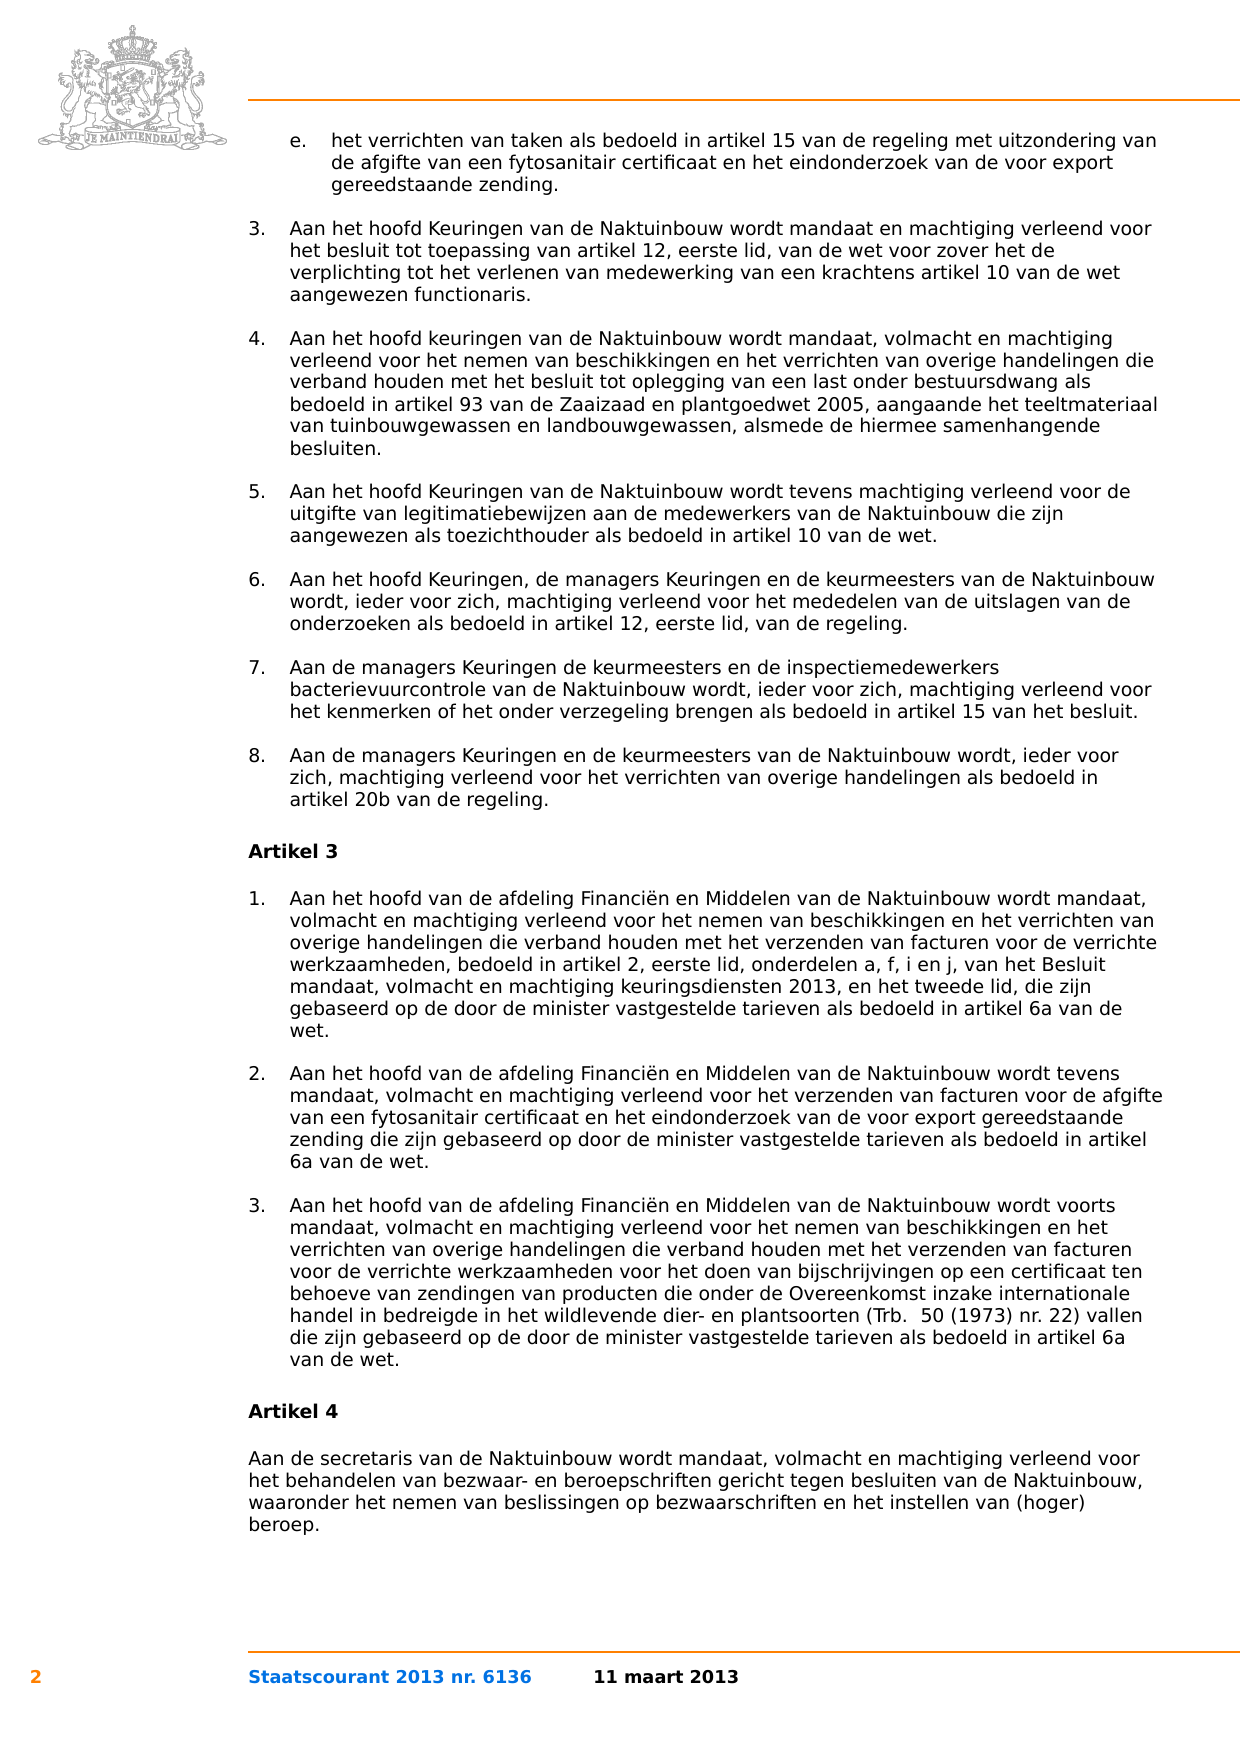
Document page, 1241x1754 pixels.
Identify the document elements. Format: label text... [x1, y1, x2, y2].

subtitle Artikel 3 [248, 841, 1163, 863]
text 3. Aan het hoofd van de afdeling Financiën en Middelen van de Naktuinbouw wordt voorts mandaat, volmacht en machtiging verleend voor het nemen van beschikkingen en het verrichten van overige handelingen die verband houden met het verzenden van facturen voor de verrichte werkzaamheden voor het doen van bijschrijvingen op een certificaat ten behoeve van zendingen van producten die onder de Overeenkomst inzake internationale handel in bedreigde in het wildlevende dier- en plantsoorten (Trb. 50 (1973) nr. 22) vallen die zijn gebaseerd op de door de minister vastgestelde tarieven als bedoeld in artikel 6a van de wet. [248, 1195, 1163, 1371]
text 1. Aan het hoofd van de afdeling Financiën en Middelen van de Naktuinbouw wordt mandaat, volmacht en machtiging verleend voor het nemen van beschikkingen en het verrichten van overige handelingen die verband houden met het verzenden van facturen voor de verrichte werkzaamheden, bedoeld in artikel 2, eerste lid, onderdelen a, f, i en j, van het Besluit mandaat, volmacht en machtiging keuringsdiensten 2013, en het tweede lid, die zijn gebaseerd op de door de minister vastgestelde tarieven als bedoeld in artikel 6a van de wet. [248, 888, 1163, 1041]
text 4. Aan het hoofd keuringen van de Naktuinbouw wordt mandaat, volmacht en machtiging verleend voor het nemen van beschikkingen en het verrichten van overige handelingen die verband houden met het besluit tot oplegging van een last onder bestuursdwang als bedoeld in artikel 93 van de Zaaizaad en plantgoedwet 2005, aangaande het teeltmateriaal van tuinbouwgewassen en landbouwgewassen, alsmede de hiermee samenhangende besluiten. [248, 327, 1163, 459]
text 2. Aan het hoofd van de afdeling Financiën en Middelen van de Naktuinbouw wordt tevens mandaat, volmacht en machtiging verleend voor het verzenden van facturen voor de afgifte van een fytosanitair certificaat en het eindonderzoek van de voor export gereedstaande zending die zijn gebaseerd op door de minister vastgestelde tarieven als bedoeld in artikel 6a van de wet. [248, 1063, 1163, 1173]
text 3. Aan het hoofd Keuringen van de Naktuinbouw wordt mandaat en machtiging verleend voor het besluit tot toepassing van artikel 12, eerste lid, van de wet voor zover het de verplichting tot het verlenen van medewerking van een krachtens artikel 10 van de wet aangewezen functionaris. [248, 218, 1163, 306]
text 5. Aan het hoofd Keuringen van de Naktuinbouw wordt tevens machtiging verleend voor de uitgifte van legitimatiebewijzen aan de medewerkers van de Naktuinbouw die zijn aangewezen als toezichthouder als bedoeld in artikel 10 van de wet. [248, 481, 1163, 547]
text 7. Aan de managers Keuringen de keurmeesters en de inspectiemedewerkers bacterievuurcontrole van de Naktuinbouw wordt, ieder voor zich, machtiging verleend voor het kenmerken of het onder verzegeling brengen als bedoeld in artikel 15 van het besluit. [248, 657, 1163, 723]
text 6. Aan het hoofd Keuringen, de managers Keuringen en de keurmeesters van de Naktuinbouw wordt, ieder voor zich, machtiging verleend voor het mededelen van de uitslagen van de onderzoeken als bedoeld in artikel 12, eerste lid, van de regeling. [248, 569, 1163, 635]
picture [38, 25, 227, 150]
subtitle Artikel 4 [248, 1401, 1163, 1423]
text 8. Aan de managers Keuringen en de keurmeesters van de Naktuinbouw wordt, ieder voor zich, machtiging verleend voor het verrichten van overige handelingen als bedoeld in artikel 20b van de regeling. [248, 745, 1163, 811]
text Aan de secretaris van de Naktuinbouw wordt mandaat, volmacht en machtiging verleend voor het behandelen van bezwaar- en beroepschriften gericht tegen besluiten van de Naktuinbouw, waaronder het nemen van beslissingen op bezwaarschriften en het instellen van (hoger) beroep. [248, 1448, 1163, 1536]
text e. het verrichten van taken als bedoeld in artikel 15 van de regeling met uitzondering van de afgifte van een fytosanitair certificaat en het eindonderzoek van de voor export gereedstaande zending. [289, 130, 1163, 196]
